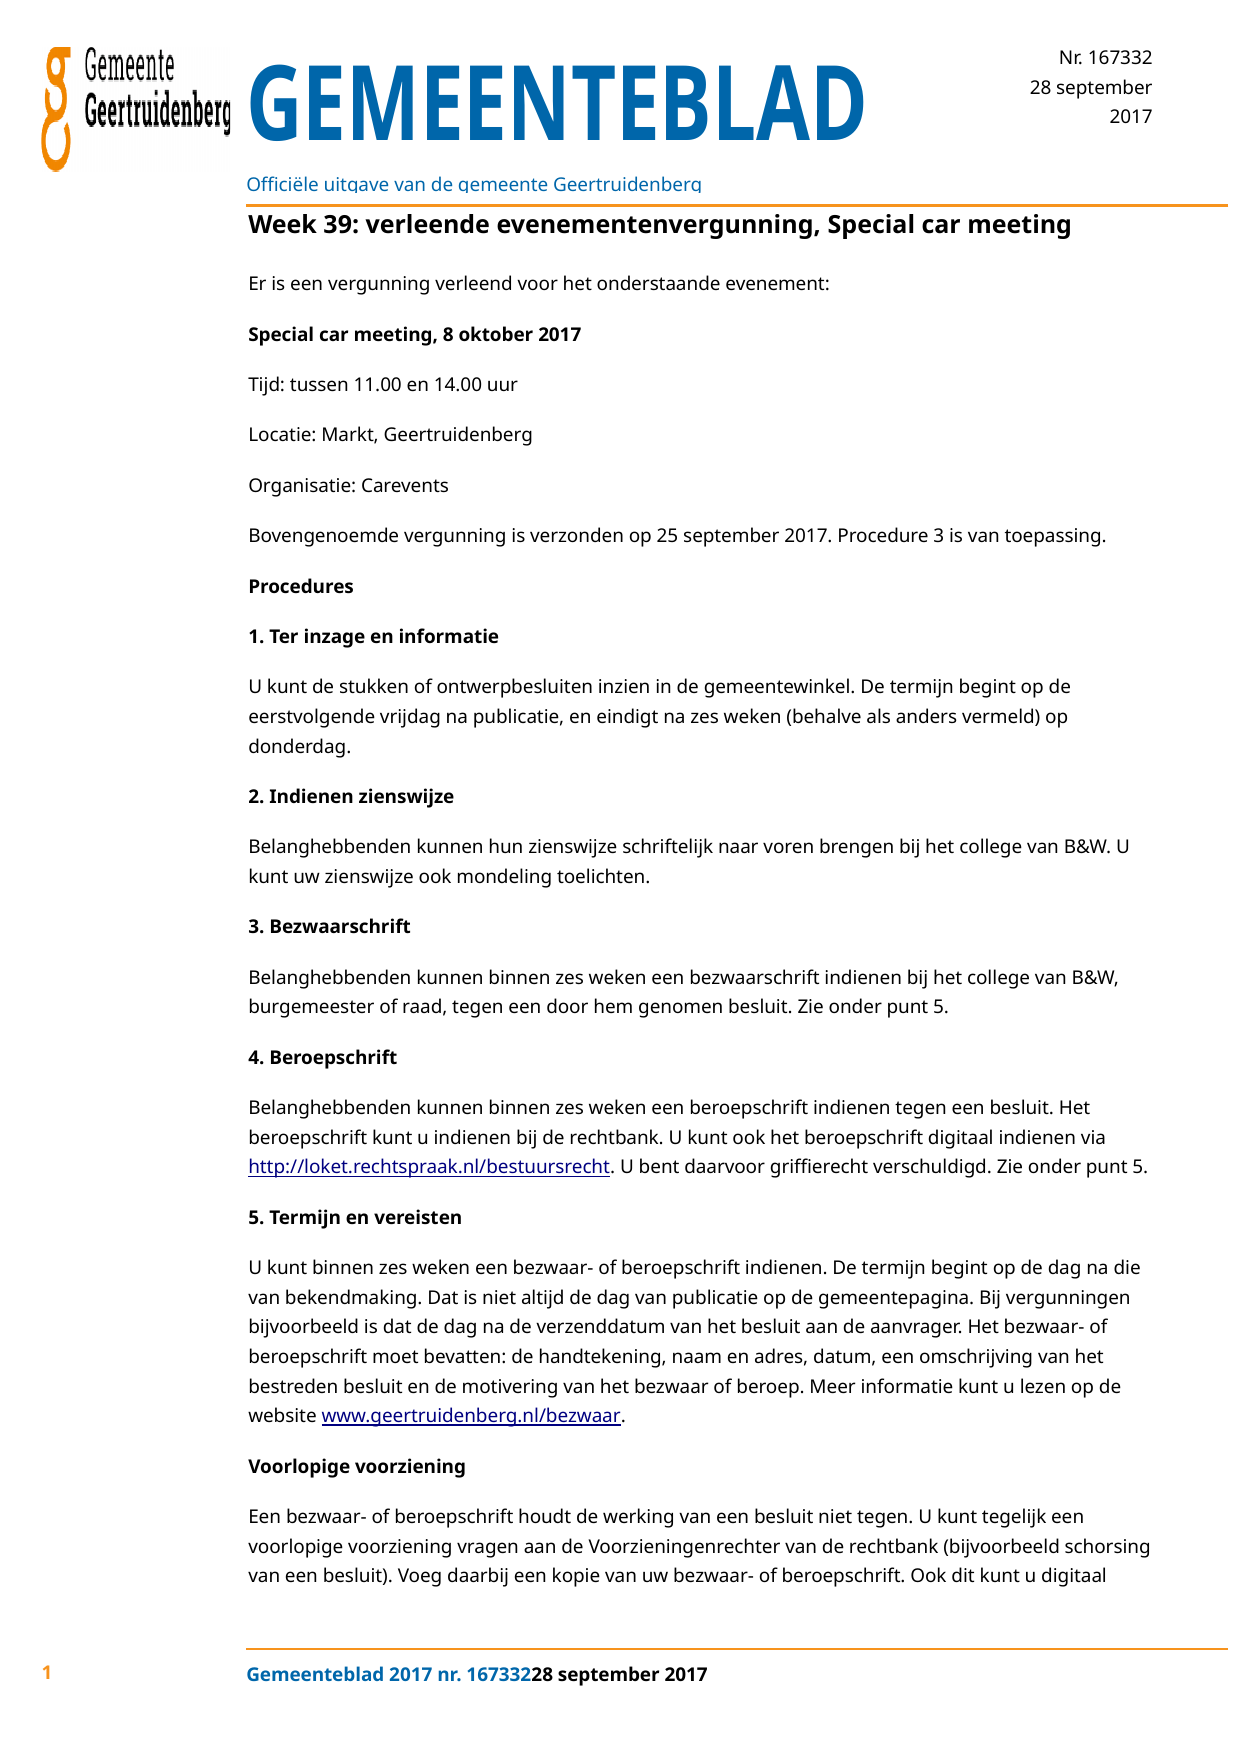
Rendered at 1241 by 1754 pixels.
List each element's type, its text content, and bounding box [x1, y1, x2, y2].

text U kunt binnen zes weken een bezwaar- of beroepschrift indienen. De termijn begint op de dag na die van bekendmaking. Dat is niet altijd de dag van publicatie op de gemeentepagina. Bij vergunningen bijvoorbeeld is dat de dag na de verzenddatum van het besluit aan de aanvrager. Het bezwaar- of beroepschrift moet bevatten: de handtekening, naam en adres, datum, een omschrijving van het bestreden besluit en de motivering van het bezwaar of beroep. Meer informatie kunt u lezen op de website www.geertruidenberg.nl/bezwaar. [248, 1254, 1152, 1428]
text U kunt de stukken of ontwerpbesluiten inzien in de gemeentewinkel. De termijn begint op de eerstvolgende vrijdag na publicatie, en eindigt na zes weken (behalve als anders vermeld) op donderdag. [248, 674, 1152, 758]
text Locatie: Markt, Geertruidenberg [248, 422, 1152, 447]
text Belanghebbenden kunnen binnen zes weken een bezwaarschrift indienen bij het college van B&W, burgemeester of raad, tegen een door hem genomen besluit. Zie onder punt 5. [248, 964, 1152, 1019]
text Special car meeting, 8 oktober 2017 [248, 321, 1152, 346]
text 2. Indienen zienswijze [248, 783, 1152, 809]
text Week 39: verleende evenementenvergunning, Special car meeting [248, 207, 1152, 241]
text 4. Beroepschrift [248, 1044, 1152, 1070]
text Procedures [248, 573, 1152, 598]
text Er is een vergunning verleend voor het onderstaande evenement: [248, 270, 1152, 296]
text Tijd: tussen 11.00 en 14.00 uur [248, 371, 1152, 397]
text 5. Termijn en vereisten [248, 1204, 1152, 1230]
text Belanghebbenden kunnen hun zienswijze schriftelijk naar voren brengen bij het college van B&W. U kunt uw zienswijze ook mondeling toelichten. [248, 834, 1152, 889]
text Voorlopige voorziening [248, 1453, 1152, 1478]
text Belanghebbenden kunnen binnen zes weken een beroepschrift indienen tegen een besluit. Het beroepschrift kunt u indienen bij de rechtbank. U kunt ook het beroepschrift digitaal indienen via http://loket.rechtspraak.nl/bestuursrecht. U bent daarvoor griffierecht verschuldigd. Zie onder punt 5. [248, 1094, 1152, 1179]
text 3. Bezwaarschrift [248, 914, 1152, 939]
picture [41, 47, 231, 172]
text Een bezwaar- of beroepschrift houdt de werking van een besluit niet tegen. U kunt tegelijk een voorlopige voorziening vragen aan de Voorzieningenrechter van de rechtbank (bijvoorbeeld schorsing van een besluit). Voeg daarbij een kopie van uw bezwaar- of beroepschrift. Ook dit kunt u digitaal [248, 1503, 1152, 1588]
text Organisatie: Carevents [248, 472, 1152, 498]
text 1. Ter inzage en informatie [248, 623, 1152, 649]
text Bovengenoemde vergunning is verzonden op 25 september 2017. Procedure 3 is van toepassing. [248, 522, 1152, 548]
